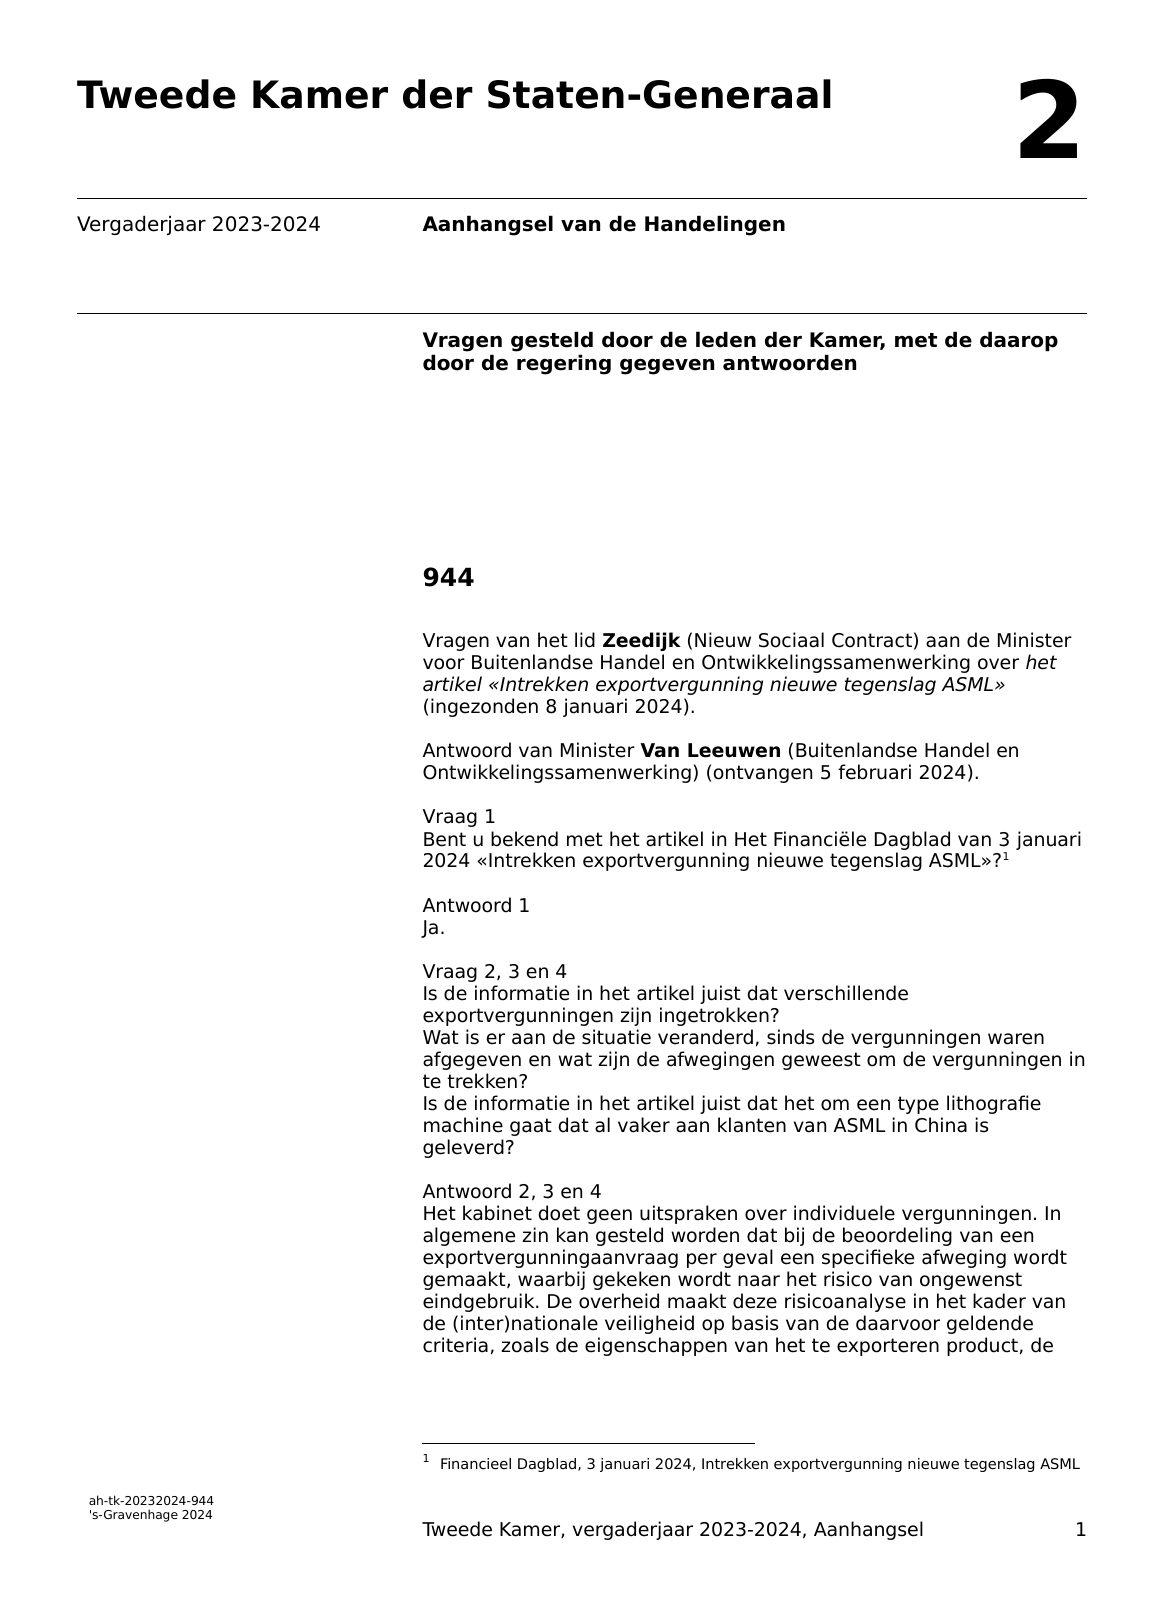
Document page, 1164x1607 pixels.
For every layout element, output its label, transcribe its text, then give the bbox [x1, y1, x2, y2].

text ah-tk-20232024-944 [88, 1494, 323, 1508]
text Financieel Dagblad, 3 januari 2024, Intrekken exportvergunning nieuwe tegenslag ASML [422, 1452, 1087, 1474]
text Ja. [422, 917, 1087, 938]
text Antwoord van Minister Van Leeuwen (Buitenlandse Handel en Ontwikkelingssamenwerking) (ontvangen 5 februari 2024). [422, 740, 1087, 784]
text Wat is er aan de situatie veranderd, sinds de vergunningen waren afgegeven en wat zijn de afwegingen geweest om de vergunningen in te trekken? [422, 1027, 1087, 1093]
text Is de informatie in het artikel juist dat verschillende exportvergunningen zijn ingetrokken? [422, 983, 1087, 1027]
text Het kabinet doet geen uitspraken over individuele vergunningen. In algemene zin kan gesteld worden dat bij de beoordeling van een exportvergunningaanvraag per geval een specifieke afweging wordt gemaakt, waarbij gekeken wordt naar het risico van ongewenst eindgebruik. De overheid maakt deze risicoanalyse in het kader van de (inter)nationale veiligheid op basis van de daarvoor geldende criteria, zoals de eigenschappen van het te exporteren product, de [422, 1203, 1087, 1357]
table_cell [77, 314, 422, 375]
table_cell Vragen gesteld door de leden der Kamer, met de daarop door de regering gegeven antwoorden [422, 314, 1087, 375]
table_header 2 [886, 59, 1087, 198]
text Antwoord 1 [422, 894, 1087, 917]
text Bent u bekend met het artikel in Het Financiële Dagblad van 3 januari 2024 «Intrekken exportvergunning nieuwe tegenslag ASML»? [422, 828, 1087, 872]
table_cell Vergaderjaar 2023-2024 [77, 199, 422, 313]
text Antwoord 2, 3 en 4 [422, 1181, 1087, 1203]
text Is de informatie in het artikel juist dat het om een type lithografie machine gaat dat al vaker aan klanten van ASML in China is geleverd? [422, 1093, 1087, 1158]
text Vragen van het lid Zeedijk (Nieuw Sociaal Contract) aan de Minister voor Buitenlandse Handel en Ontwikkelingssamenwerking over het artikel «Intrekken exportvergunning nieuwe tegenslag ASML» (ingezonden 8 januari 2024). [422, 630, 1087, 718]
text 944 [422, 563, 1087, 592]
table_cell Aanhangsel van de Handelingen [422, 199, 1087, 313]
text Vraag 1 [422, 806, 1087, 828]
text Vraag 2, 3 en 4 [422, 961, 1087, 983]
text 's-Gravenhage 2024 [88, 1508, 323, 1522]
table_header Tweede Kamer der Staten-Generaal [77, 59, 886, 198]
